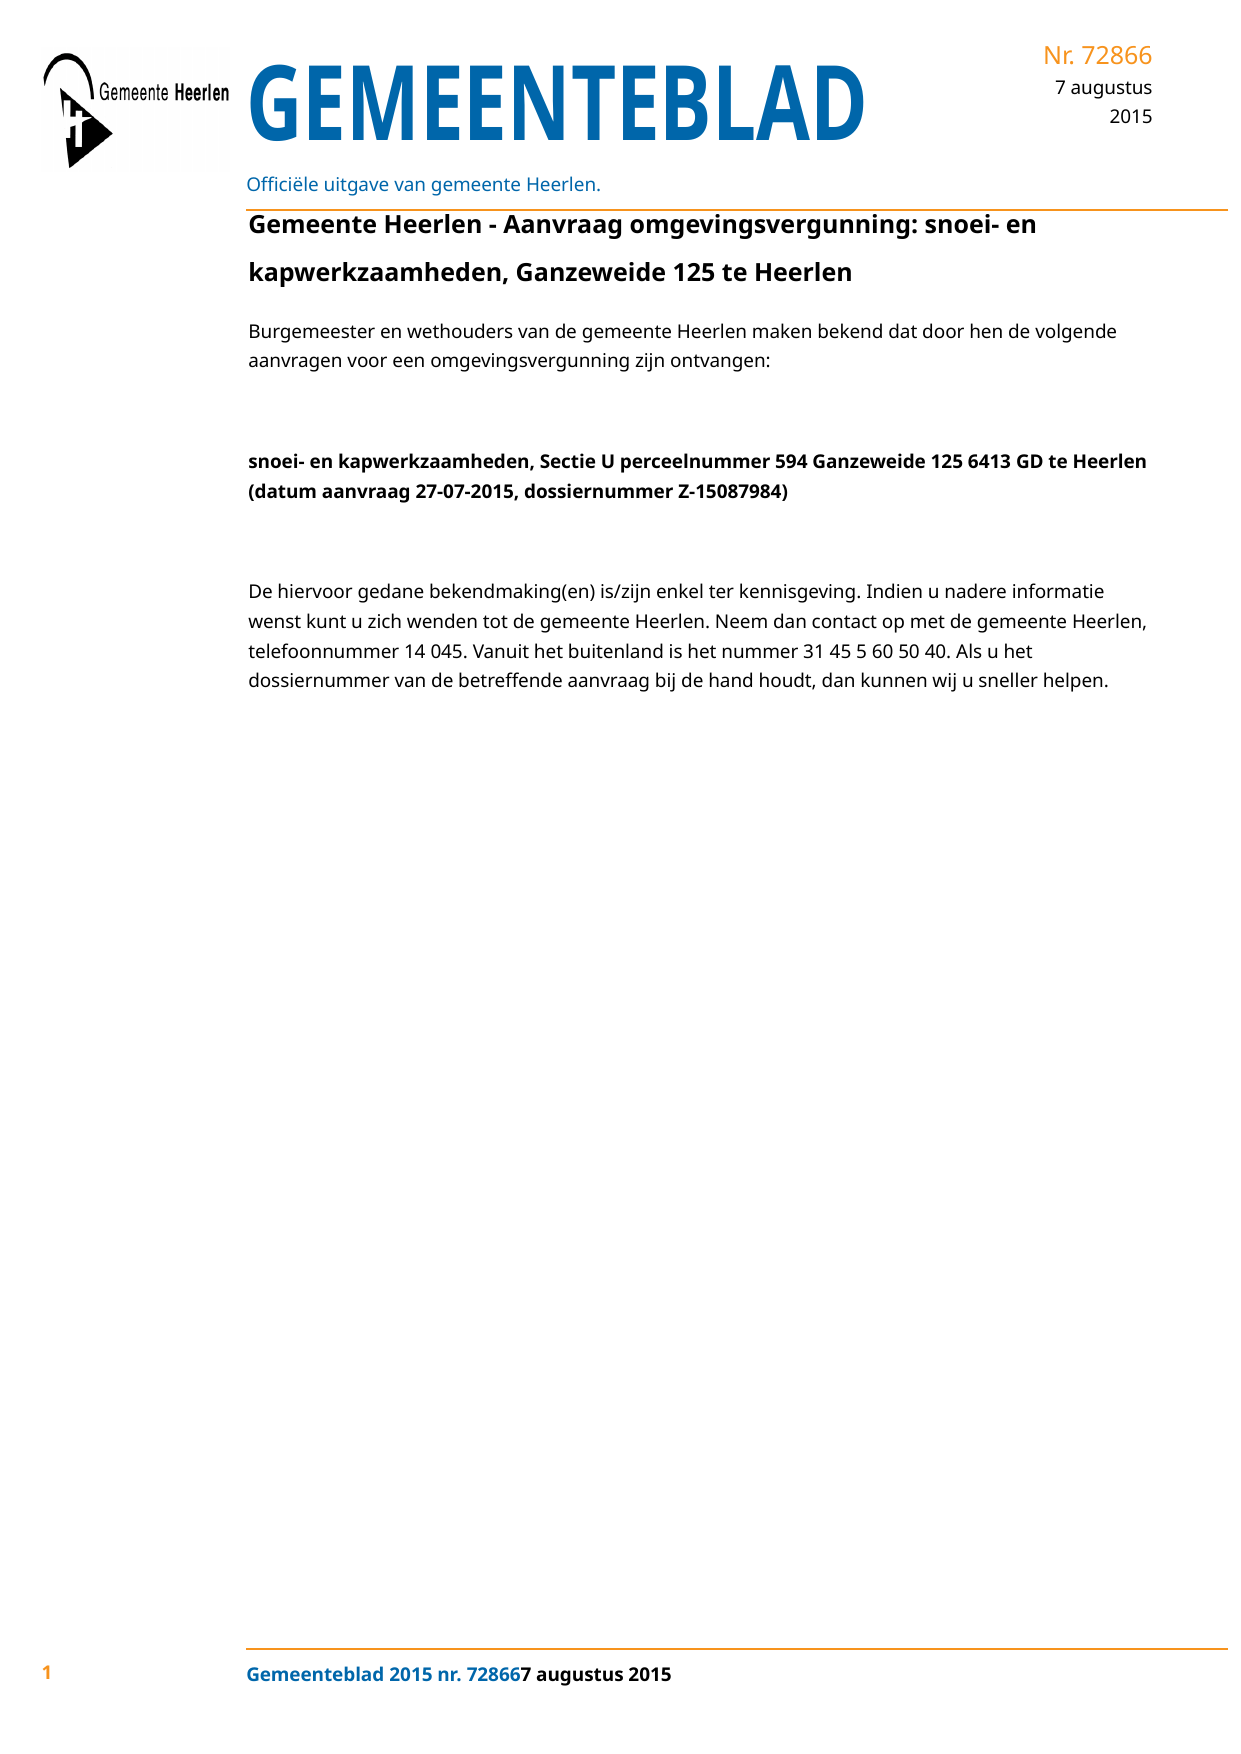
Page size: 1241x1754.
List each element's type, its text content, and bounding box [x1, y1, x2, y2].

text Burgemeester en wethouders van de gemeente Heerlen maken bekend dat door hen de volgende aanvragen voor een omgevingsvergunning zijn ontvangen: [248, 318, 1152, 373]
text De hiervoor gedane bekendmaking(en) is/zijn enkel ter kennisgeving. Indien u nadere informatie wenst kunt u zich wenden tot de gemeente Heerlen. Neem dan contact op met de gemeente Heerlen, telefoonnummer 14 045. Vanuit het buitenland is het nummer 31 45 5 60 50 40. Als u het dossiernummer van de betreffende aanvraag bij de hand houdt, dan kunnen wij u sneller helpen. [248, 579, 1152, 693]
text snoei- en kapwerkzaamheden, Sectie U perceelnummer 594 Ganzeweide 125 6413 GD te Heerlen (datum aanvraag 27-07-2015, dossiernummer Z-15087984) [248, 448, 1152, 504]
picture [41, 47, 231, 172]
text Gemeente Heerlen - Aanvraag omgevingsvergunning: snoei- en kapwerkzaamheden, Ganzeweide 125 te Heerlen [248, 211, 1152, 288]
